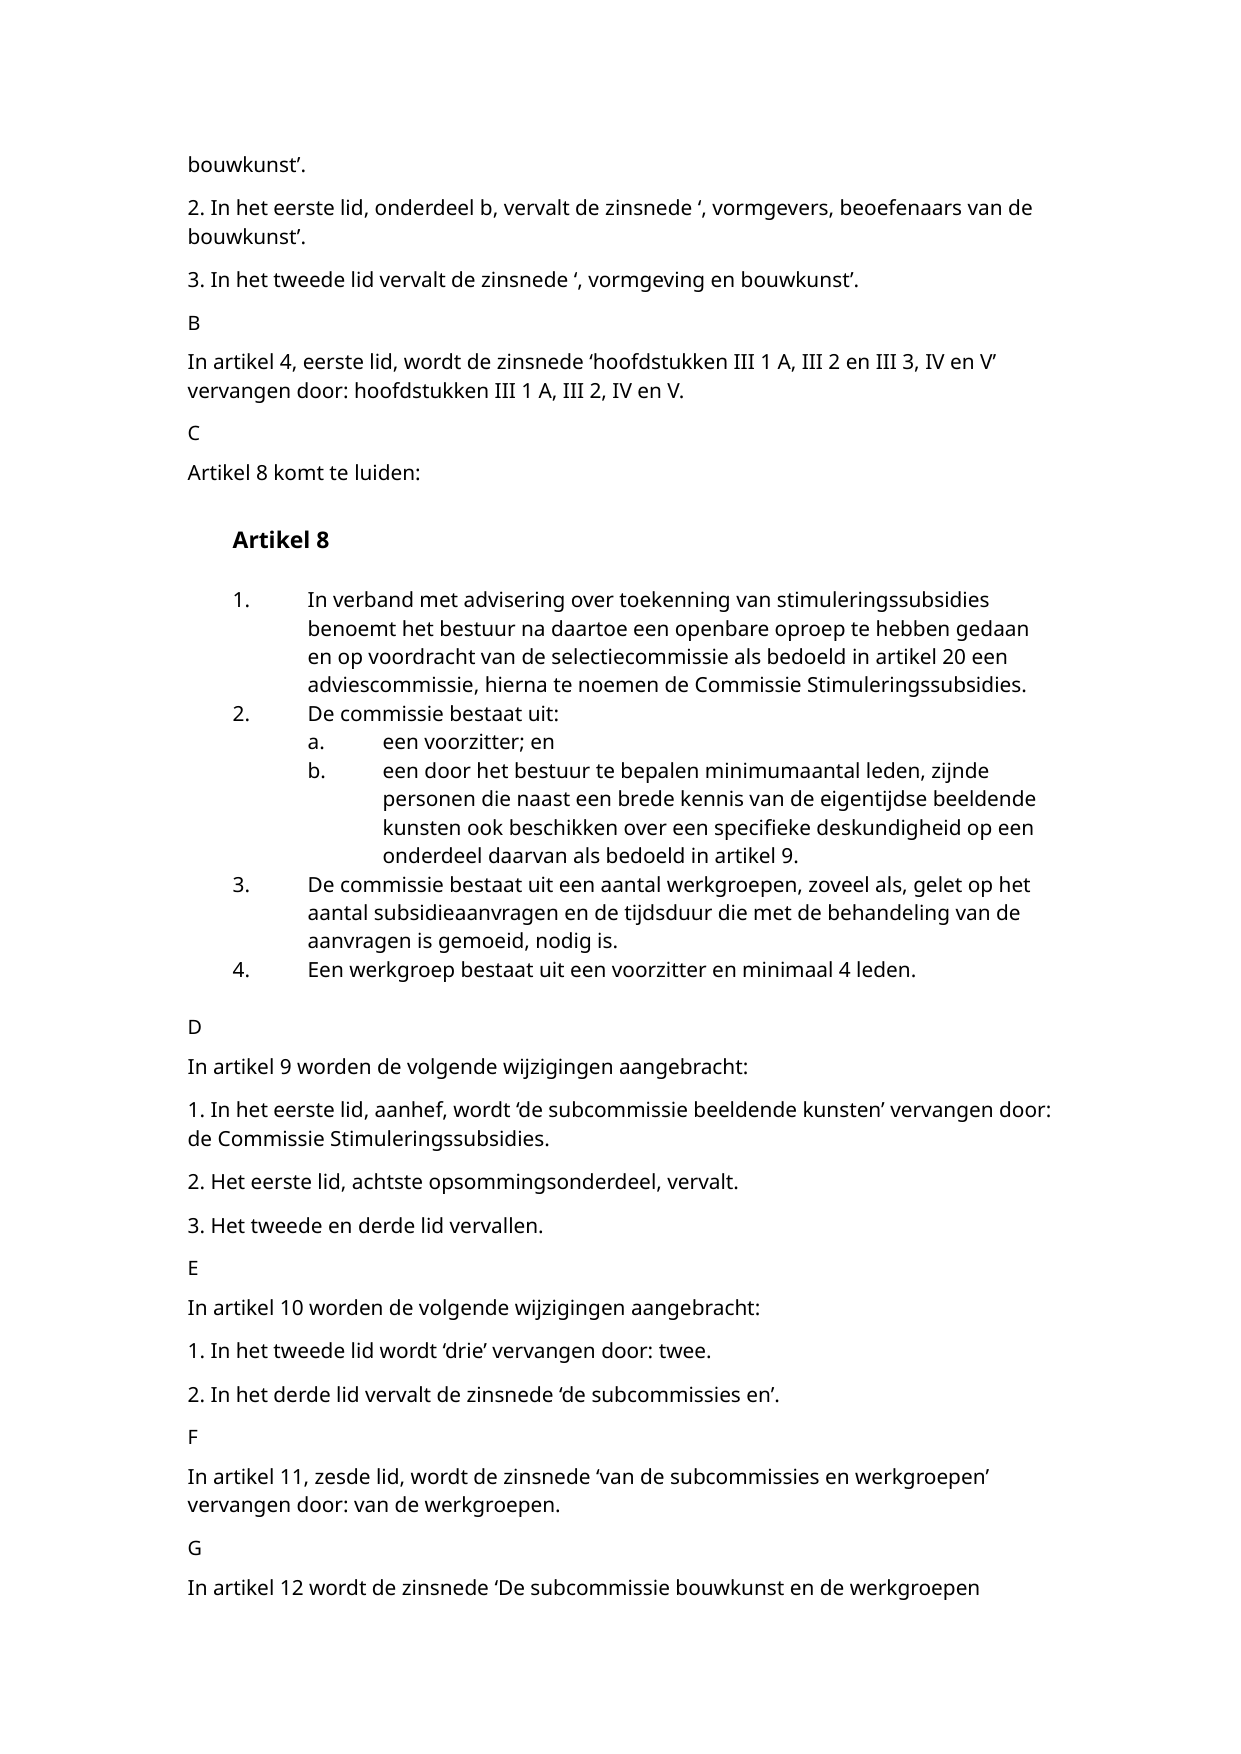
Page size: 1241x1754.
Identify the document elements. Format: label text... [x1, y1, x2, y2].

text In artikel 12 wordt de zinsnede ‘De subcommissie bouwkunst en de werkgroepen [187, 1573, 1053, 1601]
list De commissie bestaat uit: [232, 699, 1053, 727]
text G [187, 1534, 1053, 1561]
text E [187, 1254, 1053, 1281]
text D [187, 1013, 1053, 1040]
text 3. In het tweede lid vervalt de zinsnede ‘, vormgeving en bouwkunst’. [187, 265, 1053, 294]
list De commissie bestaat uit een aantal werkgroepen, zoveel als, gelet op het aantal subsidieaanvragen en de tijdsduur die met de behandeling van de aanvragen is gemoeid, nodig is. [232, 870, 1053, 955]
text B [187, 309, 1053, 336]
list Een werkgroep bestaat uit een voorzitter en minimaal 4 leden. [232, 955, 1053, 983]
text bouwkunst’. [187, 150, 1053, 178]
text 1. In het eerste lid, aanhef, wordt ‘de subcommissie beeldende kunsten’ vervangen door: de Commissie Stimuleringssubsidies. [187, 1096, 1053, 1152]
text In artikel 9 worden de volgende wijzigingen aangebracht: [187, 1052, 1053, 1081]
subtitle Artikel 8 [232, 524, 1053, 555]
list een door het bestuur te bepalen minimumaantal leden, zijnde personen die naast een brede kennis van de eigentijdse beeldende kunsten ook beschikken over een specifieke deskundigheid op een onderdeel daarvan als bedoeld in artikel 9. [307, 756, 1053, 870]
text 3. Het tweede en derde lid vervallen. [187, 1211, 1053, 1239]
text 2. Het eerste lid, achtste opsommingsonderdeel, vervalt. [187, 1167, 1053, 1196]
text 2. In het derde lid vervalt de zinsnede ‘de subcommissies en’. [187, 1380, 1053, 1408]
text Artikel 8 komt te luiden: [187, 458, 1053, 487]
text 1. In het tweede lid wordt ‘drie’ vervangen door: twee. [187, 1337, 1053, 1365]
list een voorzitter; en [307, 727, 1053, 756]
text In artikel 11, zesde lid, wordt de zinsnede ‘van de subcommissies en werkgroepen’ vervangen door: van de werkgroepen. [187, 1462, 1053, 1519]
text In artikel 10 worden de volgende wijzigingen aangebracht: [187, 1293, 1053, 1322]
text F [187, 1423, 1053, 1450]
text In artikel 4, eerste lid, wordt de zinsnede ‘hoofdstukken III 1 A, III 2 en III 3, IV en V’ vervangen door: hoofdstukken III 1 A, III 2, IV en V. [187, 347, 1053, 404]
list In verband met advisering over toekenning van stimuleringssubsidies benoemt het bestuur na daartoe een openbare oproep te hebben gedaan en op voordracht van de selectiecommissie als bedoeld in artikel 20 een adviescommissie, hierna te noemen de Commissie Stimuleringssubsidies. [232, 585, 1053, 699]
text 2. In het eerste lid, onderdeel b, vervalt de zinsnede ‘, vormgevers, beoefenaars van de bouwkunst’. [187, 193, 1053, 250]
text C [187, 419, 1053, 446]
